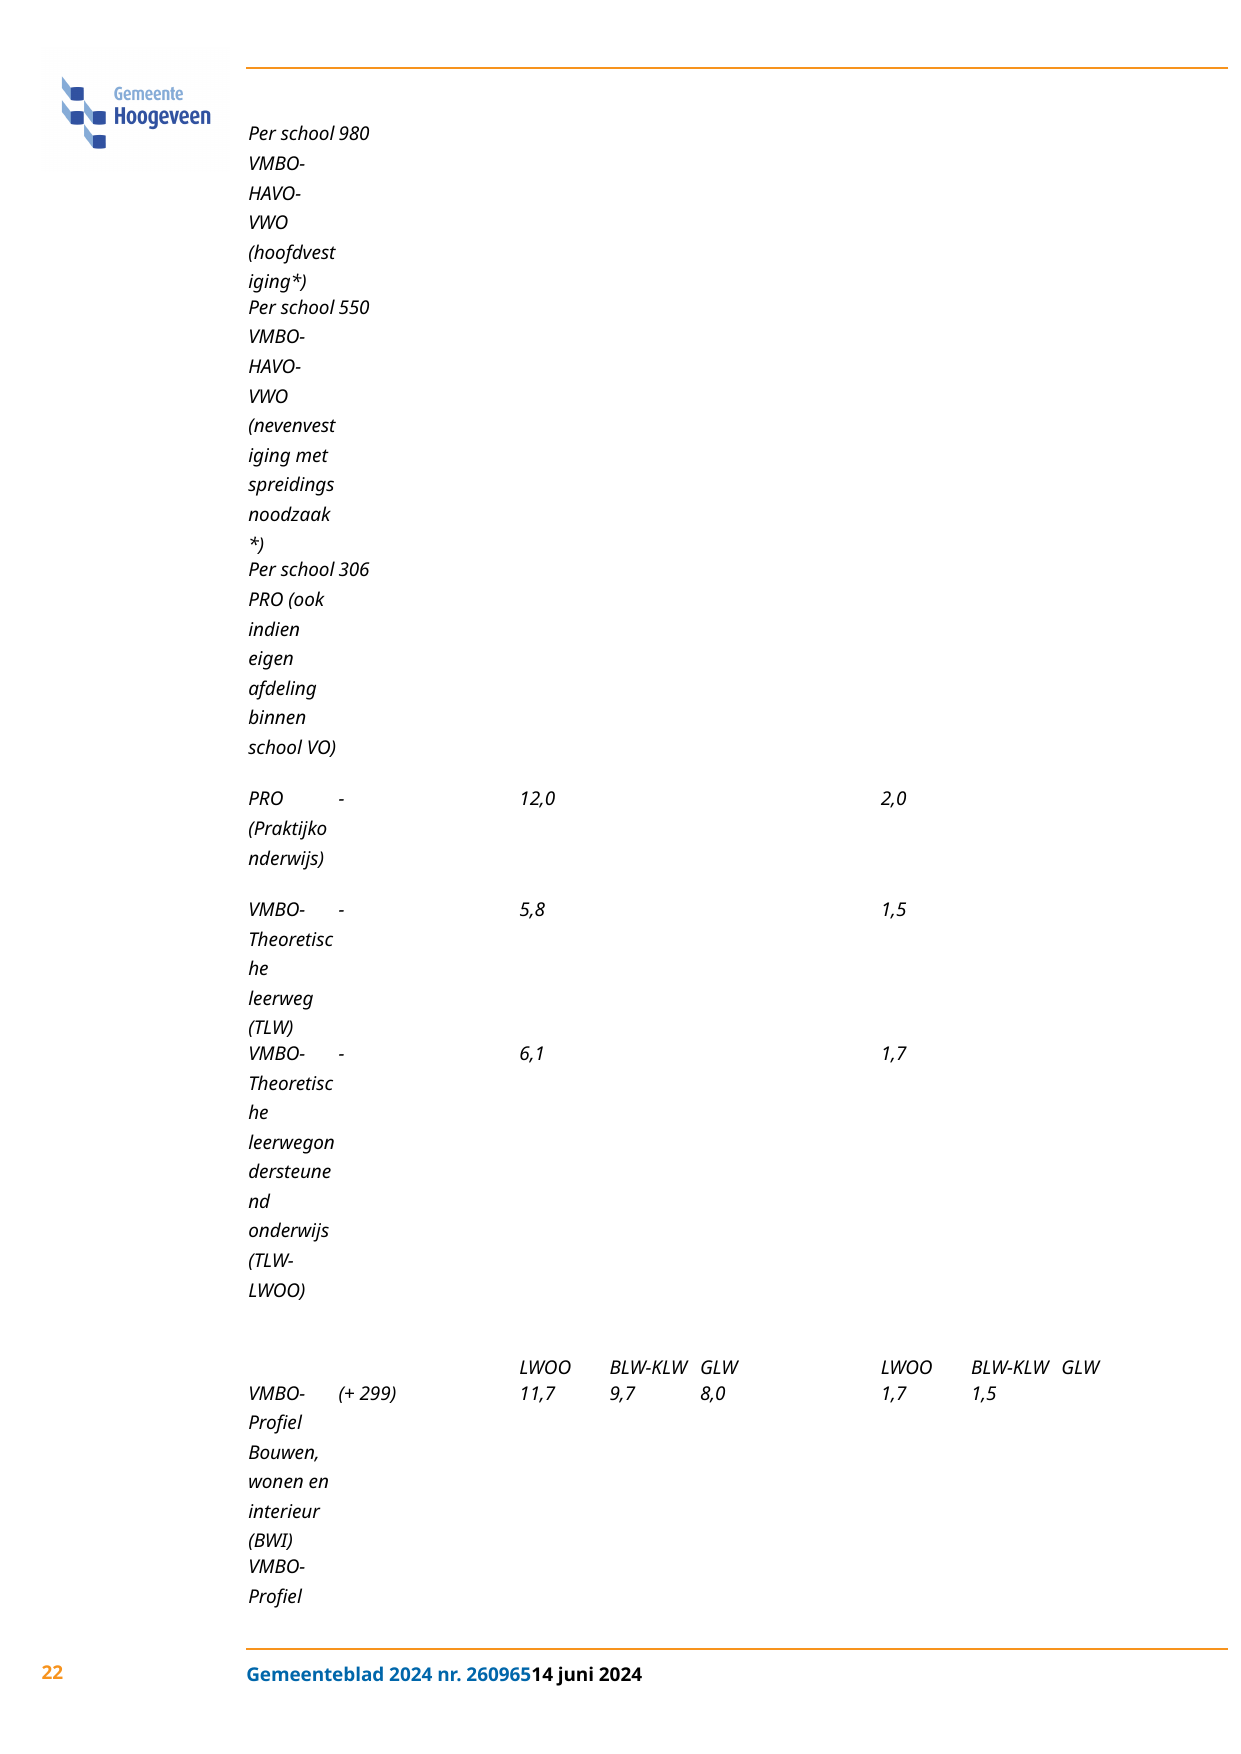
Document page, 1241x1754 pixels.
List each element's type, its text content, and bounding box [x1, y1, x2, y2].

table_cell BLW-KLW [971, 1354, 1061, 1380]
table_cell [1061, 557, 1152, 760]
table_cell [429, 557, 519, 760]
table_cell VMBO- Profiel [248, 1554, 338, 1609]
table_cell [338, 870, 429, 896]
table_cell [790, 1354, 881, 1380]
table_cell [429, 870, 519, 896]
table_cell [429, 1328, 519, 1354]
table_cell (+ 299) [338, 1380, 429, 1609]
table_cell [609, 1303, 700, 1328]
table_cell [519, 95, 609, 121]
table_cell [338, 1328, 429, 1354]
table_cell [700, 1303, 790, 1328]
table_cell [429, 896, 519, 1040]
table_cell GLW [1061, 1354, 1152, 1380]
table_cell [248, 95, 338, 121]
table_cell VMBO- Theoretische leerweg (TLW) [248, 896, 338, 1040]
table_cell [790, 95, 881, 121]
table_cell [429, 294, 519, 557]
table_cell [790, 1303, 881, 1328]
table_cell [429, 95, 519, 121]
table_cell [338, 95, 429, 121]
table_cell [609, 760, 700, 786]
table_cell [519, 760, 609, 786]
table_cell GLW [700, 1354, 790, 1380]
table_cell 306 [338, 557, 429, 760]
table_cell [1061, 121, 1152, 294]
table_cell 1,7 [881, 1040, 1152, 1303]
table_cell [790, 294, 881, 557]
table_cell [881, 294, 971, 557]
table_cell LWOO [881, 1354, 971, 1380]
table_cell [429, 1554, 519, 1609]
table_cell [790, 896, 881, 1040]
table_cell [971, 760, 1061, 786]
table_cell - [338, 786, 429, 870]
table_cell [700, 760, 790, 786]
table_cell [790, 1328, 881, 1354]
table_cell [338, 1354, 429, 1380]
table_cell [881, 870, 971, 896]
table_cell [248, 760, 338, 786]
table_cell [248, 1354, 338, 1380]
table_cell [790, 760, 881, 786]
table_cell [790, 870, 881, 896]
table_cell [1061, 1303, 1152, 1328]
table_cell Per school VMBO-HAVO-VWO (hoofdvestiging*) [248, 121, 338, 294]
table_cell [971, 557, 1061, 760]
table_cell Per school PRO (ook indien eigen afdeling binnen school VO) [248, 557, 338, 760]
table_cell 1,5 [881, 896, 1152, 1040]
table_cell [971, 870, 1061, 896]
table_cell 980 [338, 121, 429, 294]
table_cell [700, 95, 790, 121]
table_cell [971, 1303, 1061, 1328]
table_cell LWOO [519, 1354, 609, 1380]
table_cell 1,7 [881, 1380, 971, 1609]
table_cell [1061, 760, 1152, 786]
table_cell VMBO- Theoretische leerwegondersteunend onderwijs (TLW-LWOO) [248, 1040, 338, 1303]
table_cell [429, 1040, 519, 1303]
table_cell [790, 121, 881, 294]
table_cell [609, 294, 700, 557]
table_cell [971, 121, 1061, 294]
table_cell [609, 557, 700, 760]
table_cell [790, 786, 881, 870]
table_cell 8,0 [700, 1380, 790, 1609]
table_cell - [338, 896, 429, 1040]
picture [41, 47, 231, 172]
table_cell Per school VMBO-HAVO-VWO (nevenvestiging met spreidingsnoodzaak*) [248, 294, 338, 557]
table_cell PRO (Praktijkonderwijs) [248, 786, 338, 870]
table_cell 11,7 [519, 1380, 609, 1609]
table_cell [429, 1303, 519, 1328]
table_cell [700, 1328, 790, 1354]
table_cell 1,5 [971, 1380, 1152, 1609]
table_cell [609, 870, 700, 896]
table_cell [429, 1380, 519, 1553]
table_cell - [338, 1040, 429, 1303]
table_cell 550 [338, 294, 429, 557]
table_cell [519, 1303, 609, 1328]
table_cell [881, 1328, 971, 1354]
table_cell [429, 1354, 519, 1380]
table_cell [519, 1328, 609, 1354]
table_cell [700, 121, 790, 294]
table_cell [248, 1328, 338, 1354]
table_cell [881, 557, 971, 760]
table_cell [790, 1554, 881, 1609]
table_cell [1061, 1328, 1152, 1354]
table_cell [790, 1380, 881, 1553]
table_cell [429, 760, 519, 786]
table_cell 6,1 [519, 1040, 790, 1303]
table_cell 5,8 [519, 896, 790, 1040]
table_cell 9,7 [609, 1380, 700, 1609]
table_cell [971, 1328, 1061, 1354]
table_cell [248, 870, 338, 896]
table_cell [700, 870, 790, 896]
table_cell [519, 870, 609, 896]
table_cell VMBO- Profiel Bouwen, wonen en interieur (BWI) [248, 1380, 338, 1553]
table_cell [1061, 95, 1152, 121]
table_cell [971, 294, 1061, 557]
table_cell [609, 1328, 700, 1354]
table_cell [700, 557, 790, 760]
table_cell [881, 95, 971, 121]
table_cell 2,0 [881, 786, 1152, 870]
table_cell [881, 760, 971, 786]
table_cell [519, 294, 609, 557]
table_cell [609, 121, 700, 294]
table_cell [338, 1303, 429, 1328]
table_cell [971, 95, 1061, 121]
table_cell [1061, 870, 1152, 896]
table_cell [429, 121, 519, 294]
table_cell [338, 760, 429, 786]
table_cell [429, 786, 519, 870]
table_cell [790, 557, 881, 760]
table_cell [881, 121, 971, 294]
table_cell [248, 1303, 338, 1328]
table_cell BLW-KLW [609, 1354, 700, 1380]
table_cell [1061, 294, 1152, 557]
table_cell [609, 95, 700, 121]
table_cell [700, 294, 790, 557]
table_cell [519, 121, 609, 294]
table_cell 12,0 [519, 786, 790, 870]
table_cell [519, 557, 609, 760]
table_cell [881, 1303, 971, 1328]
table_cell [790, 1040, 881, 1303]
